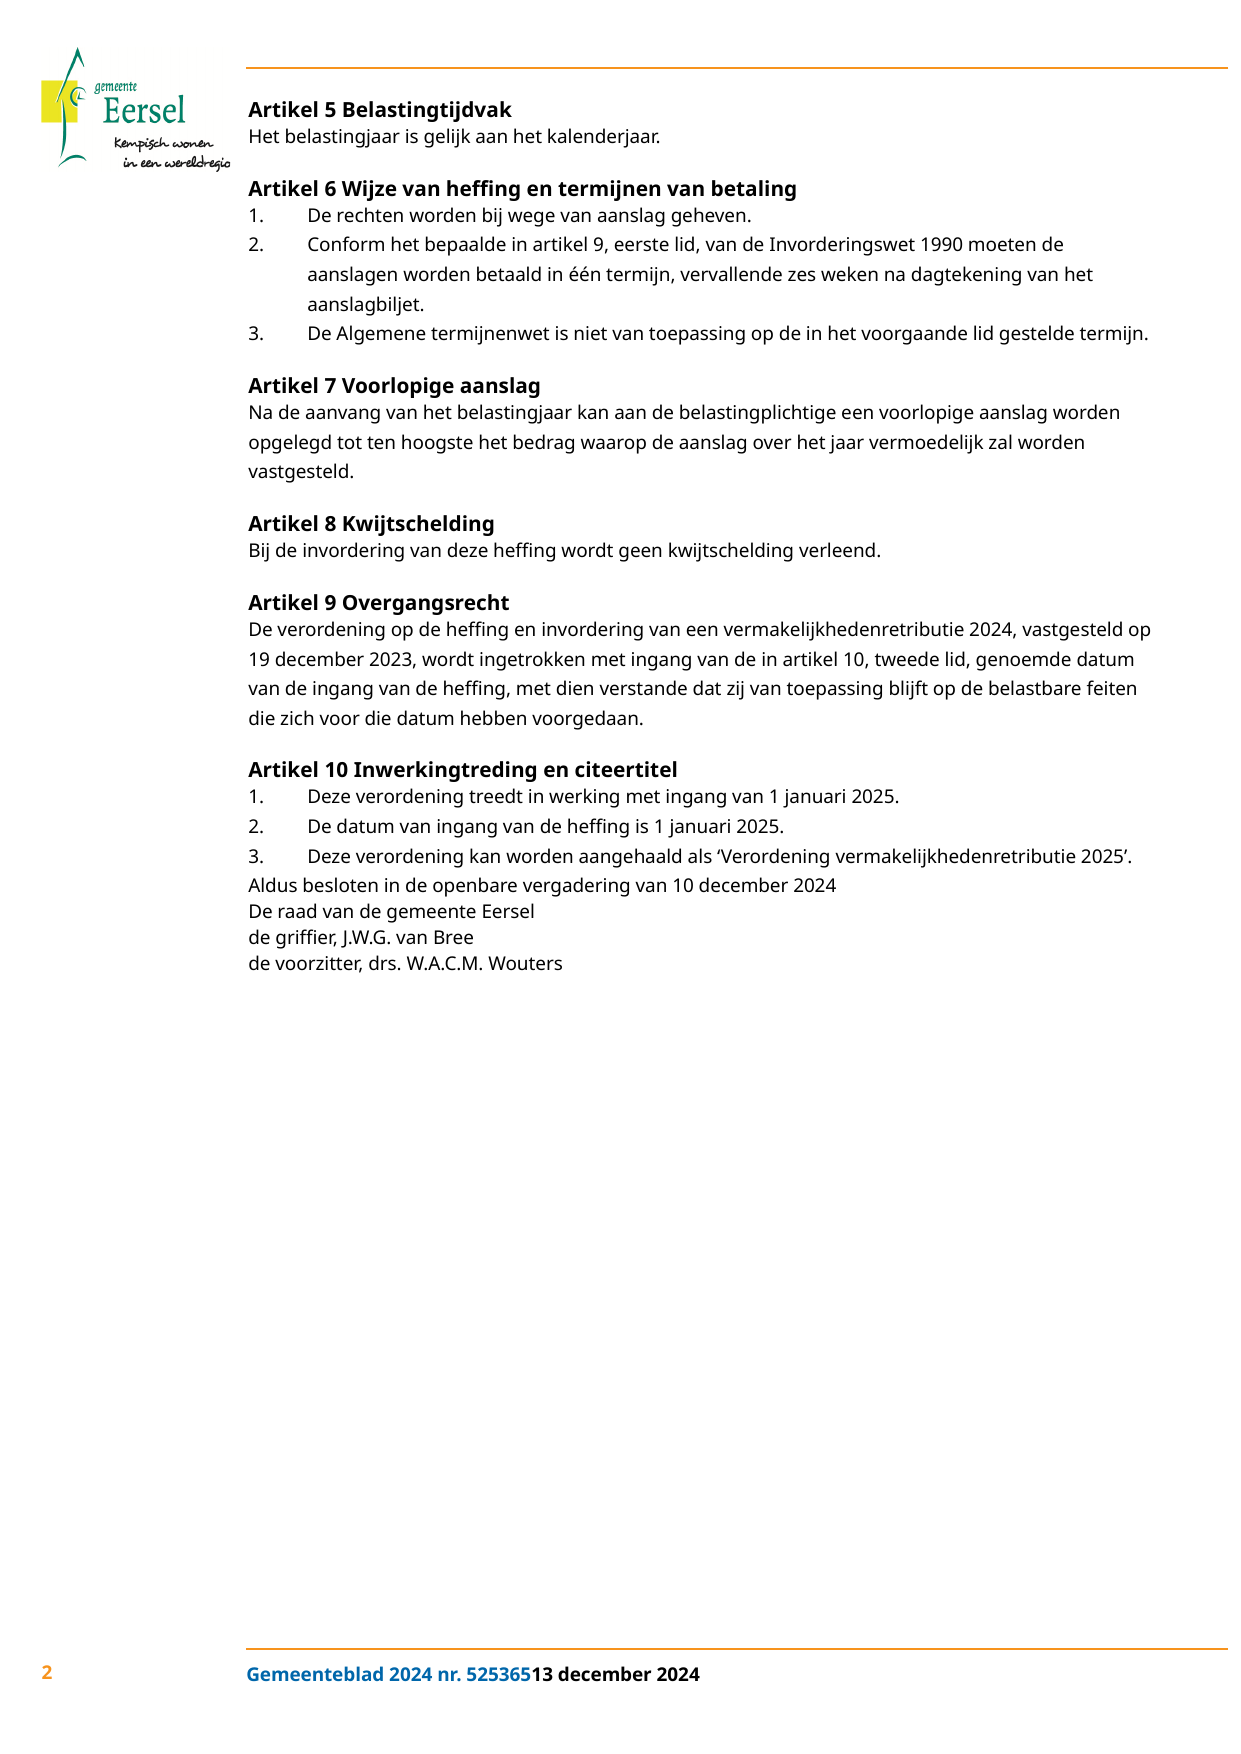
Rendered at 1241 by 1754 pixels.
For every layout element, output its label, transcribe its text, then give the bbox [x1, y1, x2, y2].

text Artikel 7 Voorlopige aanslag [248, 371, 1152, 399]
list Deze verordening kan worden aangehaald als ‘Verordening vermakelijkhedenretributie 2025’. [248, 843, 1152, 869]
text de voorzitter, drs. W.A.C.M. Wouters [248, 950, 1152, 975]
text Het belastingjaar is gelijk aan het kalenderjaar. [248, 123, 1152, 149]
list De rechten worden bij wege van aanslag geheven. [248, 202, 1152, 228]
text Bij de invordering van deze heffing wordt geen kwijtschelding verleend. [248, 537, 1152, 563]
text Artikel 8 Kwijtschelding [248, 509, 1152, 537]
list Deze verordening treedt in werking met ingang van 1 januari 2025. [248, 784, 1152, 809]
picture [41, 47, 231, 172]
text Na de aanvang van het belastingjaar kan aan de belastingplichtige een voorlopige aanslag worden opgelegd tot ten hoogste het bedrag waarop de aanslag over het jaar vermoedelijk zal worden vastgesteld. [248, 399, 1152, 484]
text de griffier, J.W.G. van Bree [248, 924, 1152, 950]
text Artikel 5 Belastingtijdvak [248, 95, 1152, 123]
list De Algemene termijnenwet is niet van toepassing op de in het voorgaande lid gestelde termijn. [248, 320, 1152, 346]
text De verordening op de heffing en invordering van een vermakelijkhedenretributie 2024, vastgesteld op 19 december 2023, wordt ingetrokken met ingang van de in artikel 10, tweede lid, genoemde datum van de ingang van de heffing, met dien verstande dat zij van toepassing blijft op de belastbare feiten die zich voor die datum hebben voorgedaan. [248, 616, 1152, 731]
list De datum van ingang van de heffing is 1 januari 2025. [248, 813, 1152, 839]
list Conform het bepaalde in artikel 9, eerste lid, van de Invorderingswet 1990 moeten de aanslagen worden betaald in één termijn, vervallende zes weken na dagtekening van het aanslagbiljet. [248, 232, 1152, 317]
text Aldus besloten in de openbare vergadering van 10 december 2024 [248, 872, 1152, 898]
text Artikel 9 Overgangsrecht [248, 588, 1152, 616]
text Artikel 10 Inwerkingtreding en citeertitel [248, 755, 1152, 784]
text Artikel 6 Wijze van heffing en termijnen van betaling [248, 174, 1152, 202]
text De raad van de gemeente Eersel [248, 898, 1152, 924]
